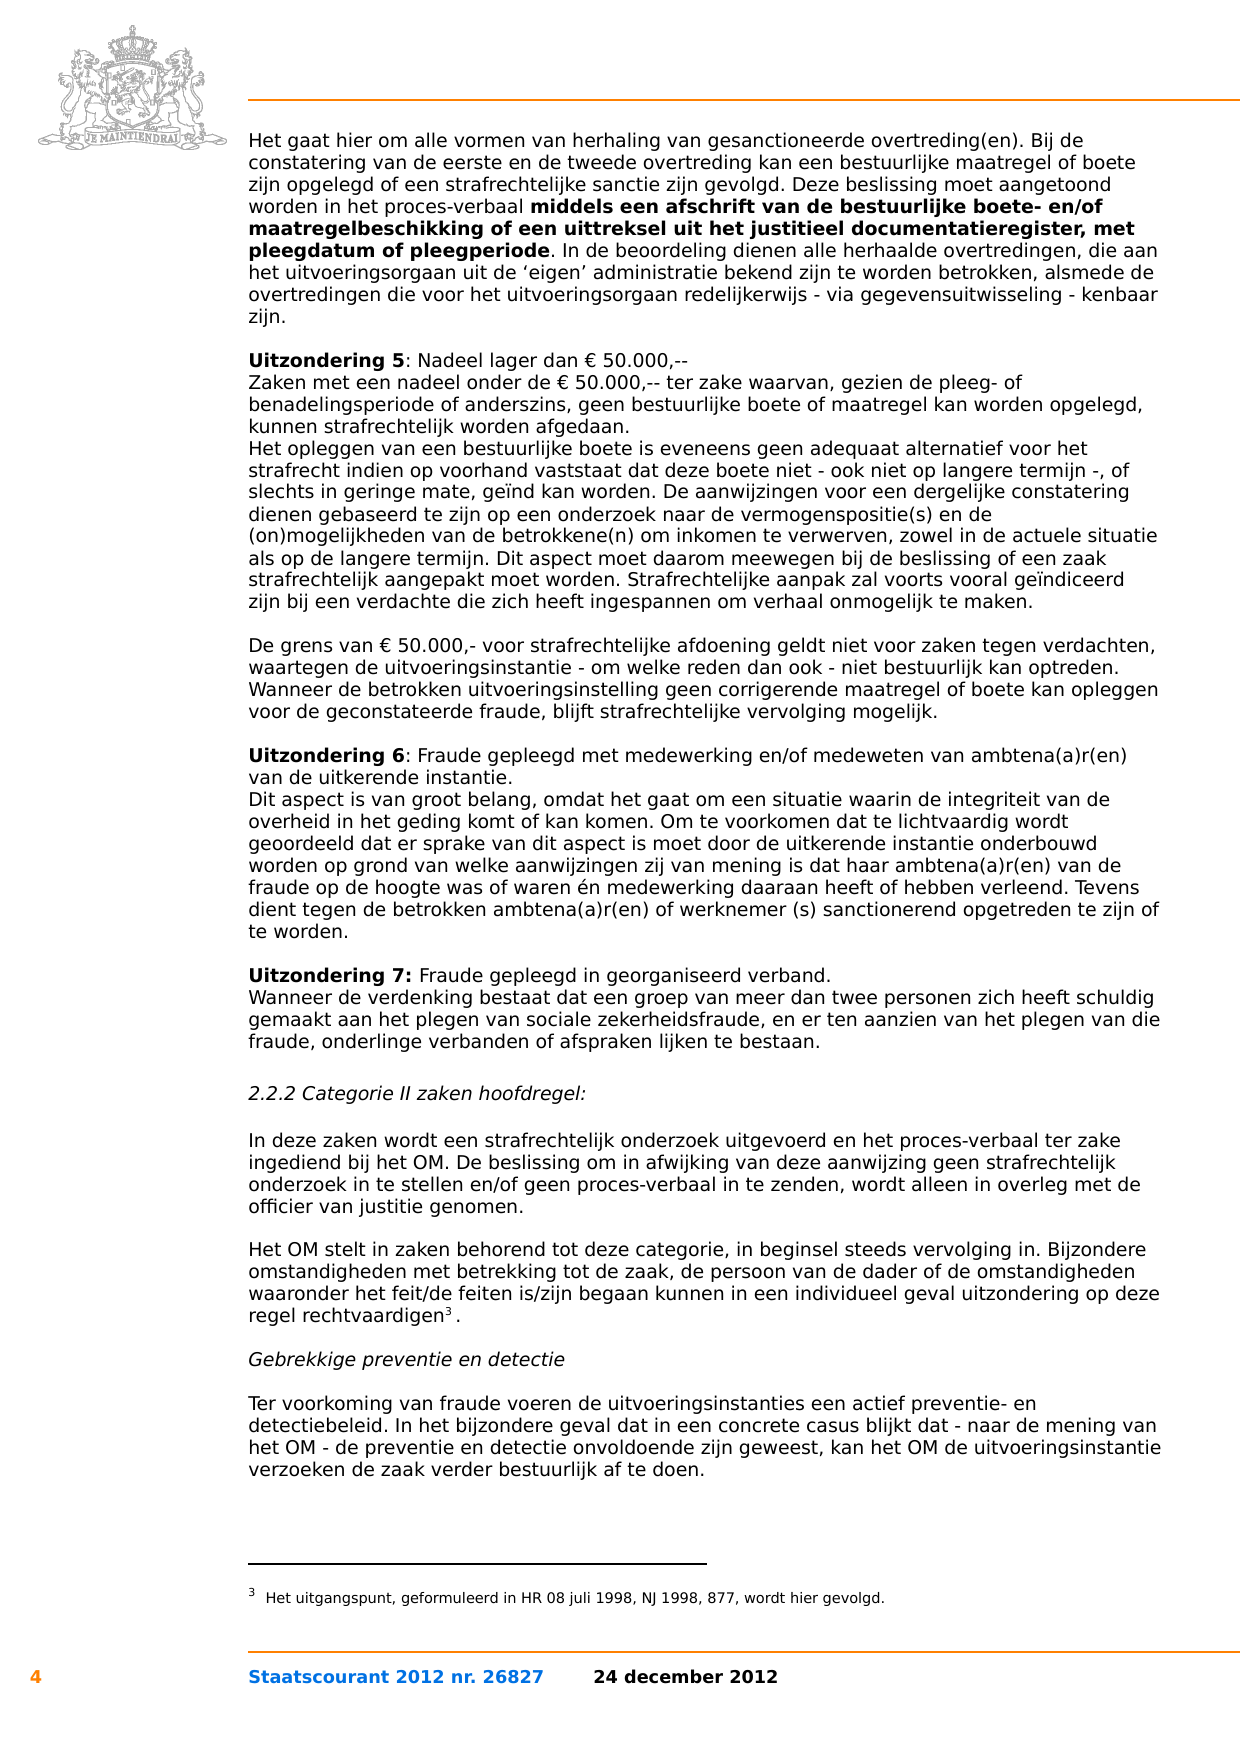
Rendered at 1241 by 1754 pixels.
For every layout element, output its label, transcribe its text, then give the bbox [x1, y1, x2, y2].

text De grens van € 50.000,- voor strafrechtelijke afdoening geldt niet voor zaken tegen verdachten, waartegen de uitvoeringsinstantie - om welke reden dan ook - niet bestuurlijk kan optreden. Wanneer de betrokken uitvoeringsinstelling geen corrigerende maatregel of boete kan opleggen voor de geconstateerde fraude, blijft strafrechtelijke vervolging mogelijk. [248, 635, 1163, 723]
text Wanneer de verdenking bestaat dat een groep van meer dan twee personen zich heeft schuldig gemaakt aan het plegen van sociale zekerheidsfraude, en er ten aanzien van het plegen van die fraude, onderlinge verbanden of afspraken lijken te bestaan. [248, 987, 1163, 1053]
subtitle Gebrekkige preventie en detectie [248, 1349, 1163, 1371]
picture [38, 25, 227, 150]
text Het gaat hier om alle vormen van herhaling van gesanctioneerde overtreding(en). Bij de constatering van de eerste en de tweede overtreding kan een bestuurlijke maatregel of boete zijn opgelegd of een strafrechtelijke sanctie zijn gevolgd. Deze beslissing moet aangetoond worden in het proces-verbaal middels een afschrift van de bestuurlijke boete- en/of maatregelbeschikking of een uittreksel uit het justitieel documentatieregister, met pleegdatum of pleegperiode. In de beoordeling dienen alle herhaalde overtredingen, die aan het uitvoeringsorgaan uit de ‘eigen’ administratie bekend zijn te worden betrokken, alsmede de overtredingen die voor het uitvoeringsorgaan redelijkerwijs - via gegevensuitwisseling - kenbaar zijn. [248, 130, 1163, 328]
text Zaken met een nadeel onder de € 50.000,-- ter zake waarvan, gezien de pleeg- of benadelingsperiode of anderszins, geen bestuurlijke boete of maatregel kan worden opgelegd, kunnen strafrechtelijk worden afgedaan. [248, 372, 1163, 437]
text Het OM stelt in zaken behorend tot deze categorie, in beginsel steeds vervolging in. Bijzondere omstandigheden met betrekking tot de zaak, de persoon van de dader of de omstandigheden waaronder het feit/de feiten is/zijn begaan kunnen in een individueel geval uitzondering op deze regel rechtvaardigen. [248, 1239, 1163, 1327]
text Het uitgangspunt, geformuleerd in HR 08 juli 1998, NJ 1998, 877, wordt hier gevolgd. [248, 1586, 1163, 1608]
text In deze zaken wordt een strafrechtelijk onderzoek uitgevoerd en het proces-verbaal ter zake ingediend bij het OM. De beslissing om in afwijking van deze aanwijzing geen strafrechtelijk onderzoek in te stellen en/of geen proces-verbaal in te zenden, wordt alleen in overleg met de officier van justitie genomen. [248, 1129, 1163, 1217]
text Uitzondering 6: Fraude gepleegd met medewerking en/of medeweten van ambtena(a)r(en) van de uitkerende instantie. [248, 745, 1163, 789]
text Uitzondering 7: Fraude gepleegd in georganiseerd verband. [248, 965, 1163, 987]
text Uitzondering 5: Nadeel lager dan € 50.000,-- [248, 349, 1163, 372]
text Ter voorkoming van fraude voeren de uitvoeringsinstanties een actief preventie- en detectiebeleid. In het bijzondere geval dat in een concrete casus blijkt dat - naar de mening van het OM - de preventie en detectie onvoldoende zijn geweest, kan het OM de uitvoeringsinstantie verzoeken de zaak verder bestuurlijk af te doen. [248, 1393, 1163, 1481]
text Dit aspect is van groot belang, omdat het gaat om een situatie waarin de integriteit van de overheid in het geding komt of kan komen. Om te voorkomen dat te lichtvaardig wordt geoordeeld dat er sprake van dit aspect is moet door de uitkerende instantie onderbouwd worden op grond van welke aanwijzingen zij van mening is dat haar ambtena(a)r(en) van de fraude op de hoogte was of waren én medewerking daaraan heeft of hebben verleend. Tevens dient tegen de betrokken ambtena(a)r(en) of werknemer (s) sanctionerend opgetreden te zijn of te worden. [248, 789, 1163, 943]
text Het opleggen van een bestuurlijke boete is eveneens geen adequaat alternatief voor het strafrecht indien op voorhand vaststaat dat deze boete niet - ook niet op langere termijn -, of slechts in geringe mate, geïnd kan worden. De aanwijzingen voor een dergelijke constatering dienen gebaseerd te zijn op een onderzoek naar de vermogenspositie(s) en de (on)mogelijkheden van de betrokkene(n) om inkomen te verwerven, zowel in de actuele situatie als op de langere termijn. Dit aspect moet daarom meewegen bij de beslissing of een zaak strafrechtelijk aangepakt moet worden. Strafrechtelijke aanpak zal voorts vooral geïndiceerd zijn bij een verdachte die zich heeft ingespannen om verhaal onmogelijk te maken. [248, 437, 1163, 613]
subtitle 2.2.2 Categorie II zaken hoofdregel: [248, 1083, 1163, 1104]
